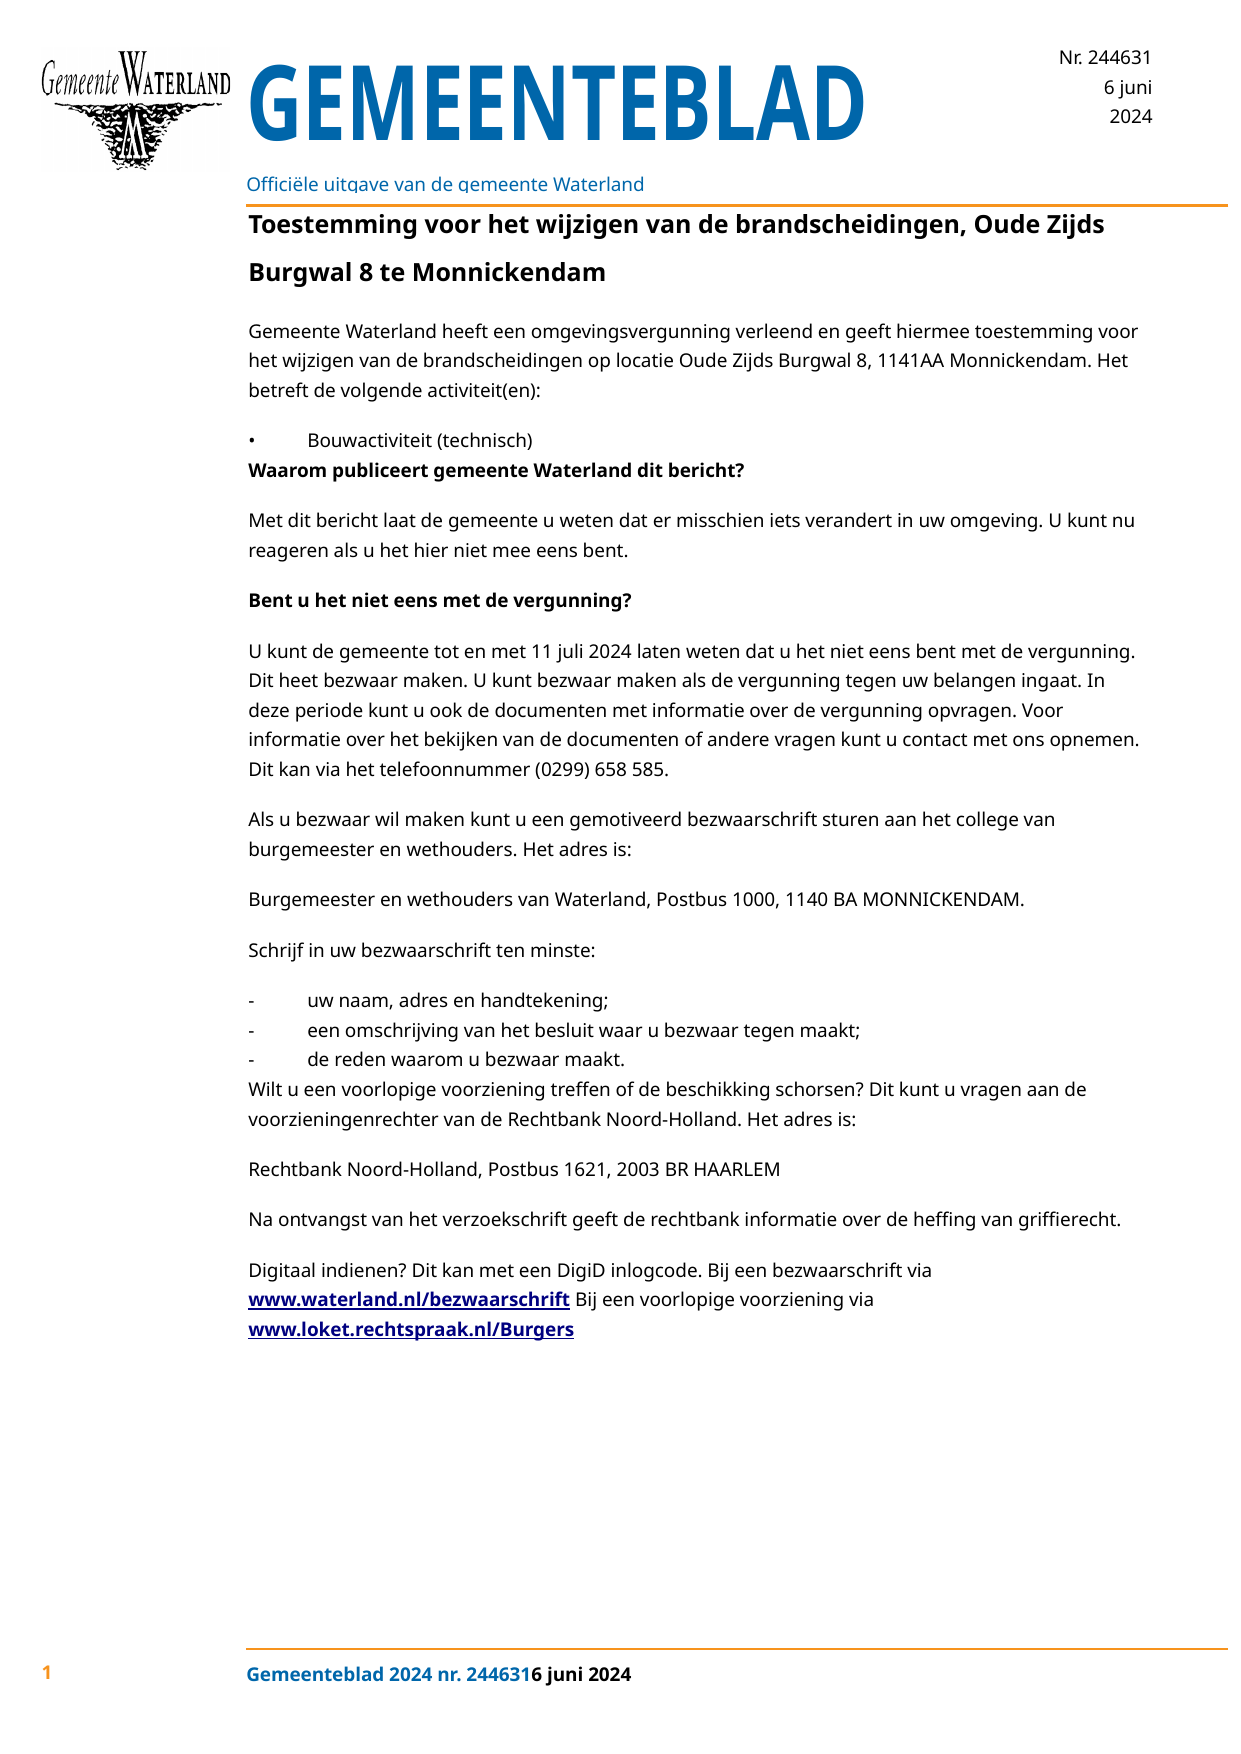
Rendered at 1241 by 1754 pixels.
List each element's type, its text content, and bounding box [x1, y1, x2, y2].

text Wilt u een voorlopige voorziening treffen of de beschikking schorsen? Dit kunt u vragen aan de voorzieningenrechter van de Rechtbank Noord-Holland. Het adres is: [248, 1076, 1152, 1132]
text U kunt de gemeente tot en met 11 juli 2024 laten weten dat u het niet eens bent met de vergunning. Dit heet bezwaar maken. U kunt bezwaar maken als de vergunning tegen uw belangen ingaat. In deze periode kunt u ook de documenten met informatie over de vergunning opvragen. Voor informatie over het bekijken van de documenten of andere vragen kunt u contact met ons opnemen. Dit kan via het telefoonnummer (0299) 658 585. [248, 638, 1152, 782]
text Bent u het niet eens met de vergunning? [248, 587, 1152, 613]
text Toestemming voor het wijzigen van de brandscheidingen, Oude Zijds Burgwal 8 te Monnickendam [248, 207, 1152, 288]
list Bouwactiviteit (technisch) [248, 427, 1152, 453]
text Digitaal indienen? Dit kan met een DigiD inlogcode. Bij een bezwaarschrift via www.waterland.nl/bezwaarschrift Bij een voorlopige voorziening via www.loket.rechtspraak.nl/Burgers [248, 1257, 1152, 1342]
text Als u bezwaar wil maken kunt u een gemotiveerd bezwaarschrift sturen aan het college van burgemeester en wethouders. Het adres is: [248, 807, 1152, 862]
list uw naam, adres en handtekening; [248, 987, 1152, 1013]
list een omschrijving van het besluit waar u bezwaar tegen maakt; [248, 1017, 1152, 1043]
picture [41, 47, 231, 172]
text Met dit bericht laat de gemeente u weten dat er misschien iets verandert in uw omgeving. U kunt nu reageren als u het hier niet mee eens bent. [248, 507, 1152, 563]
text Rechtbank Noord-Holland, Postbus 1621, 2003 BR HAARLEM [248, 1156, 1152, 1182]
text Schrijf in uw bezwaarschrift ten minste: [248, 937, 1152, 963]
text Na ontvangst van het verzoekschrift geeft de rechtbank informatie over de heffing van griffierecht. [248, 1207, 1152, 1232]
list de reden waarom u bezwaar maakt. [248, 1047, 1152, 1072]
text Gemeente Waterland heeft een omgevingsvergunning verleend en geeft hiermee toestemming voor het wijzigen van de brandscheidingen op locatie Oude Zijds Burgwal 8, 1141AA Monnickendam. Het betreft de volgende activiteit(en): [248, 318, 1152, 403]
text Burgemeester en wethouders van Waterland, Postbus 1000, 1140 BA MONNICKENDAM. [248, 887, 1152, 912]
text Waarom publiceert gemeente Waterland dit bericht? [248, 457, 1152, 483]
